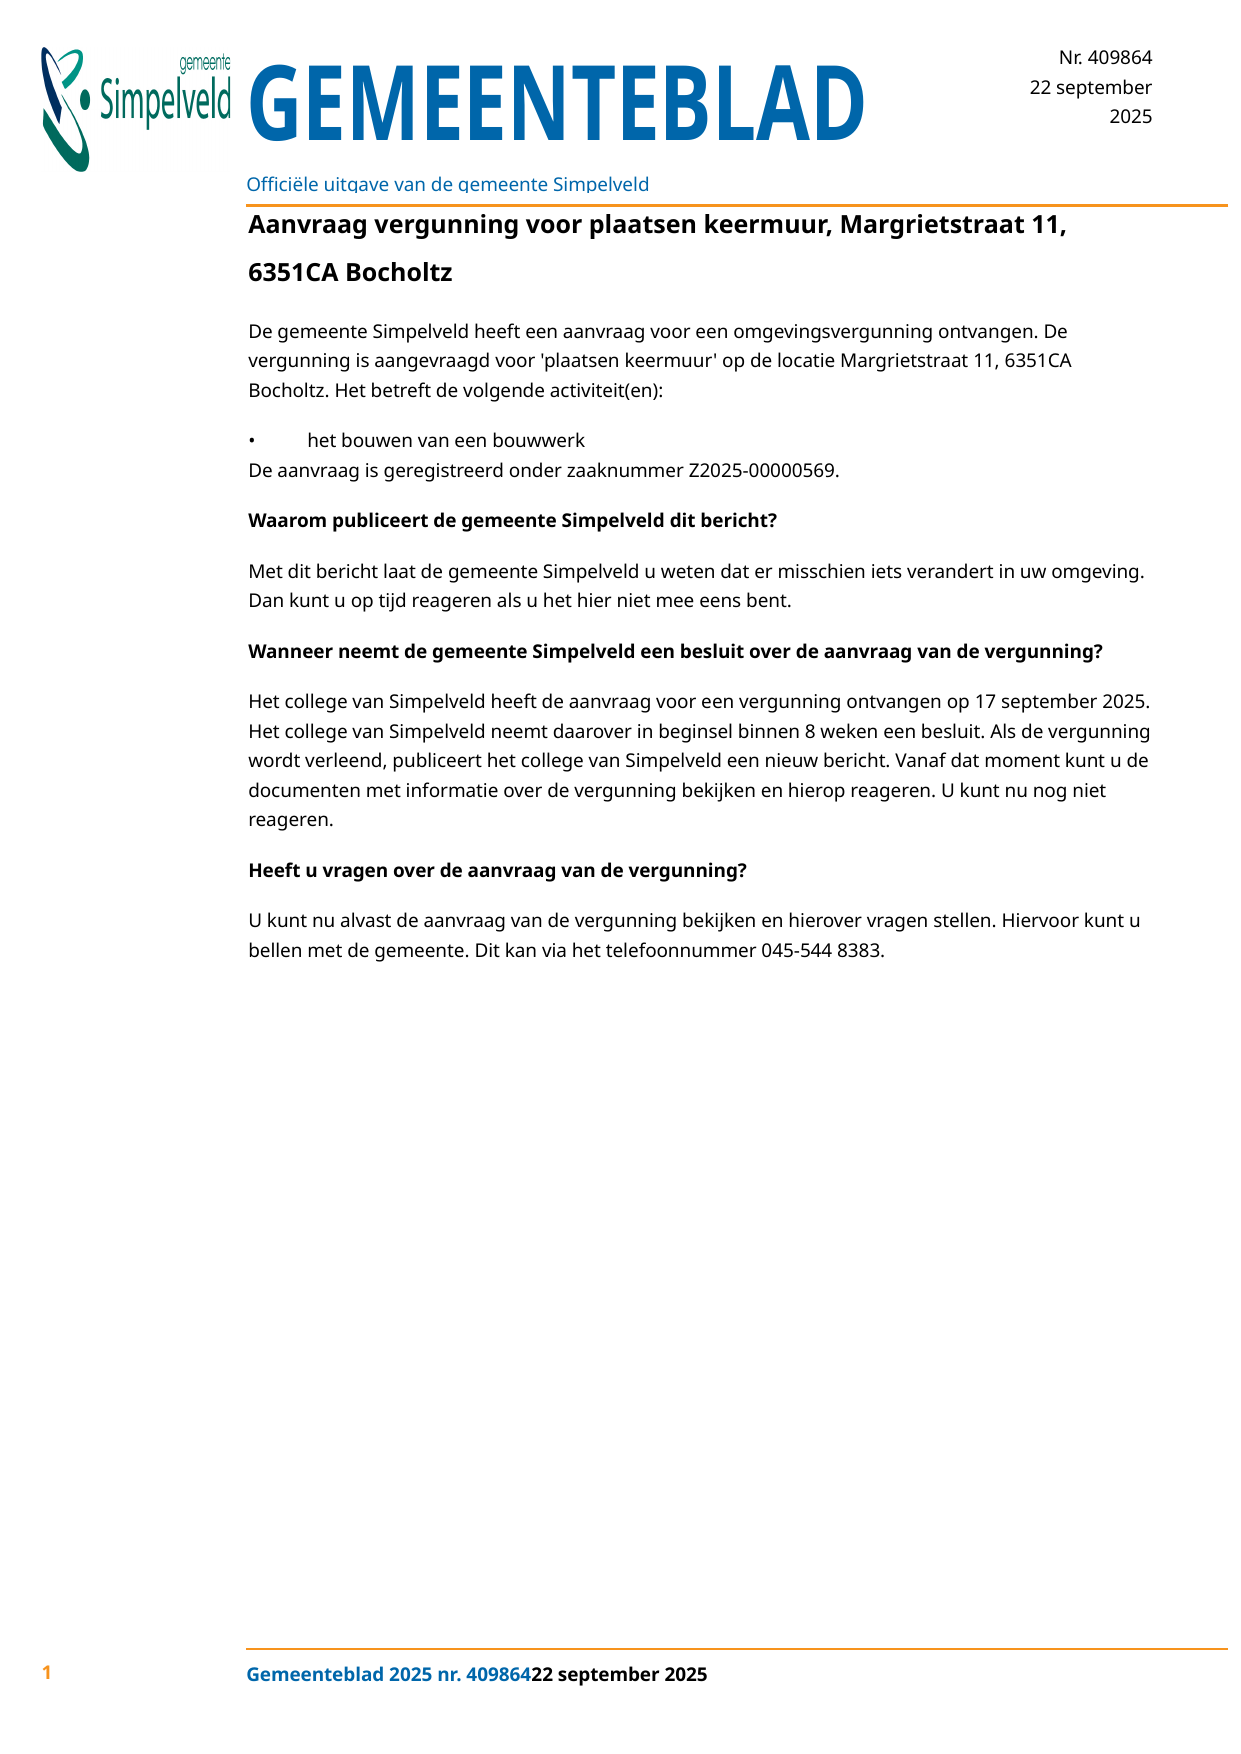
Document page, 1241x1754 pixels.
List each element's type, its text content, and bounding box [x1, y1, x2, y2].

list het bouwen van een bouwwerk [248, 427, 1152, 453]
text Met dit bericht laat de gemeente Simpelveld u weten dat er misschien iets verandert in uw omgeving. Dan kunt u op tijd reageren als u het hier niet mee eens bent. [248, 558, 1152, 613]
text De gemeente Simpelveld heeft een aanvraag voor een omgevingsvergunning ontvangen. De vergunning is aangevraagd voor 'plaatsen keermuur' op de locatie Margrietstraat 11, 6351CA Bocholtz. Het betreft de volgende activiteit(en): [248, 318, 1152, 403]
text Wanneer neemt de gemeente Simpelveld een besluit over de aanvraag van de vergunning? [248, 638, 1152, 664]
text Aanvraag vergunning voor plaatsen keermuur, Margrietstraat 11, 6351CA Bocholtz [248, 207, 1152, 288]
text U kunt nu alvast de aanvraag van de vergunning bekijken en hierover vragen stellen. Hiervoor kunt u bellen met de gemeente. Dit kan via het telefoonnummer 045-544 8383. [248, 907, 1152, 963]
text Het college van Simpelveld heeft de aanvraag voor een vergunning ontvangen op 17 september 2025. Het college van Simpelveld neemt daarover in beginsel binnen 8 weken een besluit. Als de vergunning wordt verleend, publiceert het college van Simpelveld een nieuw bericht. Vanaf dat moment kunt u de documenten met informatie over de vergunning bekijken en hierop reageren. U kunt nu nog niet reageren. [248, 688, 1152, 832]
text Heeft u vragen over de aanvraag van de vergunning? [248, 857, 1152, 883]
text Waarom publiceert de gemeente Simpelveld dit bericht? [248, 507, 1152, 533]
picture [41, 47, 231, 172]
text De aanvraag is geregistreerd onder zaaknummer Z2025-00000569. [248, 457, 1152, 483]
